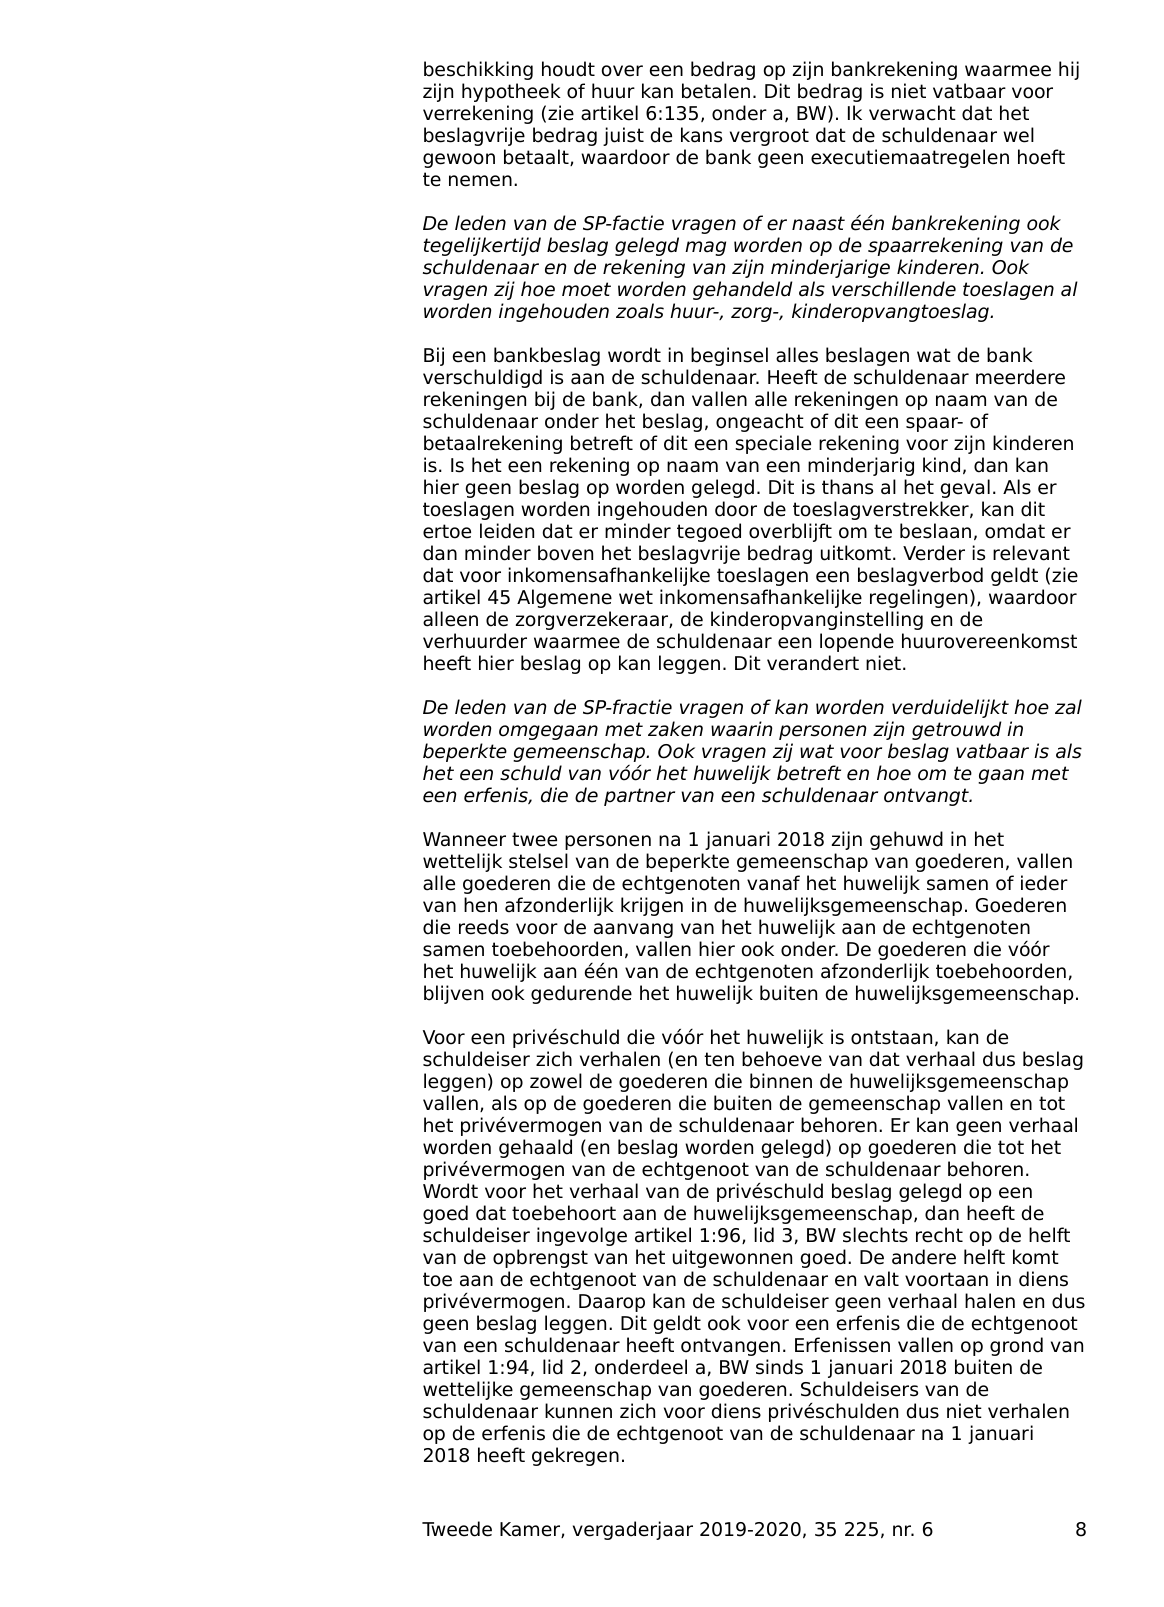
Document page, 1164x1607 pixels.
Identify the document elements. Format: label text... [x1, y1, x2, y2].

text beschikking houdt over een bedrag op zijn bankrekening waarmee hij zijn hypotheek of huur kan betalen. Dit bedrag is niet vatbaar voor verrekening (zie artikel 6:135, onder a, BW). Ik verwacht dat het beslagvrije bedrag juist de kans vergroot dat de schuldenaar wel gewoon betaalt, waardoor de bank geen executiemaatregelen hoeft te nemen. [422, 59, 1087, 191]
text De leden van de SP-fractie vragen of kan worden verduidelijkt hoe zal worden omgegaan met zaken waarin personen zijn getrouwd in beperkte gemeenschap. Ook vragen zij wat voor beslag vatbaar is als het een schuld van vóór het huwelijk betreft en hoe om te gaan met een erfenis, die de partner van een schuldenaar ontvangt. [422, 697, 1087, 807]
text Wanneer twee personen na 1 januari 2018 zijn gehuwd in het wettelijk stelsel van de beperkte gemeenschap van goederen, vallen alle goederen die de echtgenoten vanaf het huwelijk samen of ieder van hen afzonderlijk krijgen in de huwelijksgemeenschap. Goederen die reeds voor de aanvang van het huwelijk aan de echtgenoten samen toebehoorden, vallen hier ook onder. De goederen die vóór het huwelijk aan één van de echtgenoten afzonderlijk toebehoorden, blijven ook gedurende het huwelijk buiten de huwelijksgemeenschap. [422, 829, 1087, 1005]
text Bij een bankbeslag wordt in beginsel alles beslagen wat de bank verschuldigd is aan de schuldenaar. Heeft de schuldenaar meerdere rekeningen bij de bank, dan vallen alle rekeningen op naam van de schuldenaar onder het beslag, ongeacht of dit een spaar- of betaalrekening betreft of dit een speciale rekening voor zijn kinderen is. Is het een rekening op naam van een minderjarig kind, dan kan hier geen beslag op worden gelegd. Dit is thans al het geval. Als er toeslagen worden ingehouden door de toeslagverstrekker, kan dit ertoe leiden dat er minder tegoed overblijft om te beslaan, omdat er dan minder boven het beslagvrije bedrag uitkomt. Verder is relevant dat voor inkomensafhankelijke toeslagen een beslagverbod geldt (zie artikel 45 Algemene wet inkomensafhankelijke regelingen), waardoor alleen de zorgverzekeraar, de kinderopvanginstelling en de verhuurder waarmee de schuldenaar een lopende huurovereenkomst heeft hier beslag op kan leggen. Dit verandert niet. [422, 345, 1087, 675]
text Voor een privéschuld die vóór het huwelijk is ontstaan, kan de schuldeiser zich verhalen (en ten behoeve van dat verhaal dus beslag leggen) op zowel de goederen die binnen de huwelijksgemeenschap vallen, als op de goederen die buiten de gemeenschap vallen en tot het privévermogen van de schuldenaar behoren. Er kan geen verhaal worden gehaald (en beslag worden gelegd) op goederen die tot het privévermogen van de echtgenoot van de schuldenaar behoren. Wordt voor het verhaal van de privéschuld beslag gelegd op een goed dat toebehoort aan de huwelijksgemeenschap, dan heeft de schuldeiser ingevolge artikel 1:96, lid 3, BW slechts recht op de helft van de opbrengst van het uitgewonnen goed. De andere helft komt toe aan de echtgenoot van de schuldenaar en valt voortaan in diens privévermogen. Daarop kan de schuldeiser geen verhaal halen en dus geen beslag leggen. Dit geldt ook voor een erfenis die de echtgenoot van een schuldenaar heeft ontvangen. Erfenissen vallen op grond van artikel 1:94, lid 2, onderdeel a, BW sinds 1 januari 2018 buiten de wettelijke gemeenschap van goederen. Schuldeisers van de schuldenaar kunnen zich voor diens privéschulden dus niet verhalen op de erfenis die de echtgenoot van de schuldenaar na 1 januari 2018 heeft gekregen. [422, 1027, 1087, 1467]
text De leden van de SP-factie vragen of er naast één bankrekening ook tegelijkertijd beslag gelegd mag worden op de spaarrekening van de schuldenaar en de rekening van zijn minderjarige kinderen. Ook vragen zij hoe moet worden gehandeld als verschillende toeslagen al worden ingehouden zoals huur-, zorg-, kinderopvangtoeslag. [422, 213, 1087, 323]
